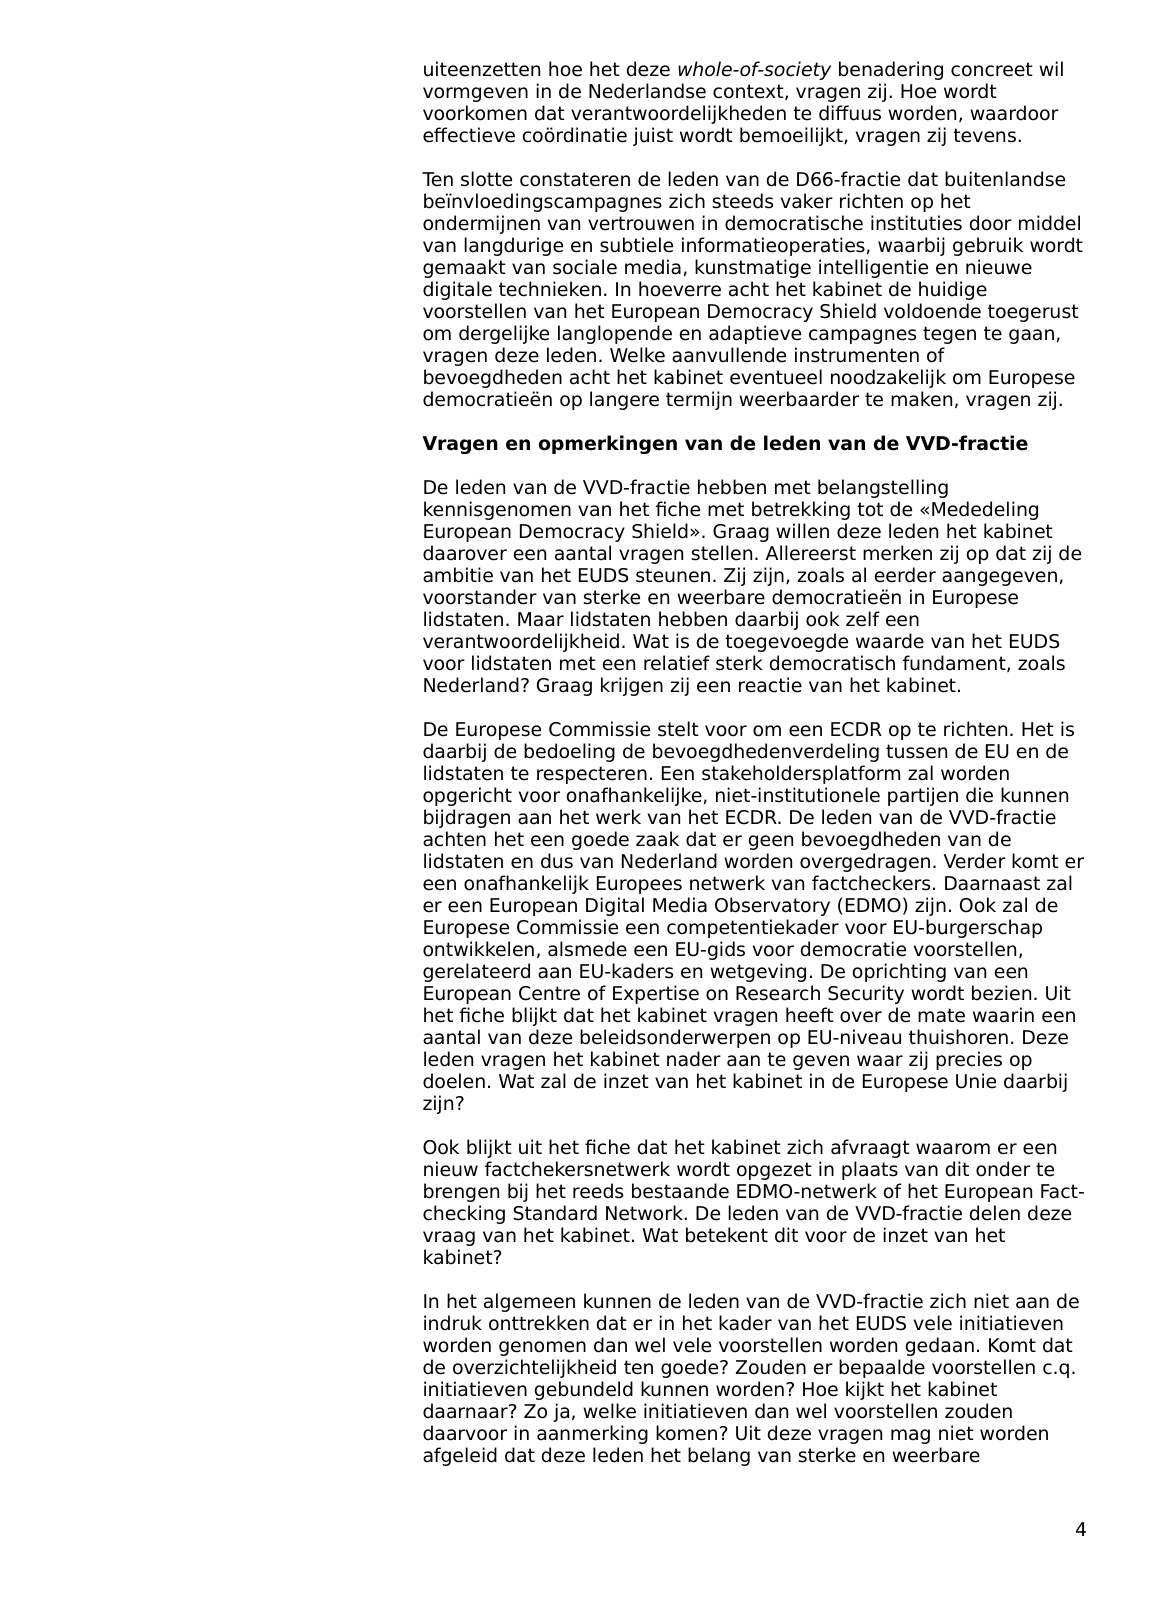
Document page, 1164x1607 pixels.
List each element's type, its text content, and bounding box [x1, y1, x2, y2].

text Ook blijkt uit het fiche dat het kabinet zich afvraagt waarom er een nieuw factchekersnetwerk wordt opgezet in plaats van dit onder te brengen bij het reeds bestaande EDMO-netwerk of het European Fact-checking Standard Network. De leden van de VVD-fractie delen deze vraag van het kabinet. Wat betekent dit voor de inzet van het kabinet? [422, 1137, 1087, 1269]
text De leden van de VVD-fractie hebben met belangstelling kennisgenomen van het fiche met betrekking tot de «Mededeling European Democracy Shield». Graag willen deze leden het kabinet daarover een aantal vragen stellen. Allereerst merken zij op dat zij de ambitie van het EUDS steunen. Zij zijn, zoals al eerder aangegeven, voorstander van sterke en weerbare democratieën in Europese lidstaten. Maar lidstaten hebben daarbij ook zelf een verantwoordelijkheid. Wat is de toegevoegde waarde van het EUDS voor lidstaten met een relatief sterk democratisch fundament, zoals Nederland? Graag krijgen zij een reactie van het kabinet. [422, 477, 1087, 697]
subtitle Vragen en opmerkingen van de leden van de VVD-fractie [422, 433, 1087, 455]
text In het algemeen kunnen de leden van de VVD-fractie zich niet aan de indruk onttrekken dat er in het kader van het EUDS vele initiatieven worden genomen dan wel vele voorstellen worden gedaan. Komt dat de overzichtelijkheid ten goede? Zouden er bepaalde voorstellen c.q. initiatieven gebundeld kunnen worden? Hoe kijkt het kabinet daarnaar? Zo ja, welke initiatieven dan wel voorstellen zouden daarvoor in aanmerking komen? Uit deze vragen mag niet worden afgeleid dat deze leden het belang van sterke en weerbare [422, 1291, 1087, 1467]
text De Europese Commissie stelt voor om een ECDR op te richten. Het is daarbij de bedoeling de bevoegdhedenverdeling tussen de EU en de lidstaten te respecteren. Een stakeholdersplatform zal worden opgericht voor onafhankelijke, niet-institutionele partijen die kunnen bijdragen aan het werk van het ECDR. De leden van de VVD-fractie achten het een goede zaak dat er geen bevoegdheden van de lidstaten en dus van Nederland worden overgedragen. Verder komt er een onafhankelijk Europees netwerk van factcheckers. Daarnaast zal er een European Digital Media Observatory (EDMO) zijn. Ook zal de Europese Commissie een competentiekader voor EU-burgerschap ontwikkelen, alsmede een EU-gids voor democratie voorstellen, gerelateerd aan EU-kaders en wetgeving. De oprichting van een European Centre of Expertise on Research Security wordt bezien. Uit het fiche blijkt dat het kabinet vragen heeft over de mate waarin een aantal van deze beleidsonderwerpen op EU-niveau thuishoren. Deze leden vragen het kabinet nader aan te geven waar zij precies op doelen. Wat zal de inzet van het kabinet in de Europese Unie daarbij zijn? [422, 719, 1087, 1115]
text uiteenzetten hoe het deze whole-of-society benadering concreet wil vormgeven in de Nederlandse context, vragen zij. Hoe wordt voorkomen dat verantwoordelijkheden te diffuus worden, waardoor effectieve coördinatie juist wordt bemoeilijkt, vragen zij tevens. [422, 59, 1087, 147]
text Ten slotte constateren de leden van de D66-fractie dat buitenlandse beïnvloedingscampagnes zich steeds vaker richten op het ondermijnen van vertrouwen in democratische instituties door middel van langdurige en subtiele informatieoperaties, waarbij gebruik wordt gemaakt van sociale media, kunstmatige intelligentie en nieuwe digitale technieken. In hoeverre acht het kabinet de huidige voorstellen van het European Democracy Shield voldoende toegerust om dergelijke langlopende en adaptieve campagnes tegen te gaan, vragen deze leden. Welke aanvullende instrumenten of bevoegdheden acht het kabinet eventueel noodzakelijk om Europese democratieën op langere termijn weerbaarder te maken, vragen zij. [422, 169, 1087, 411]
